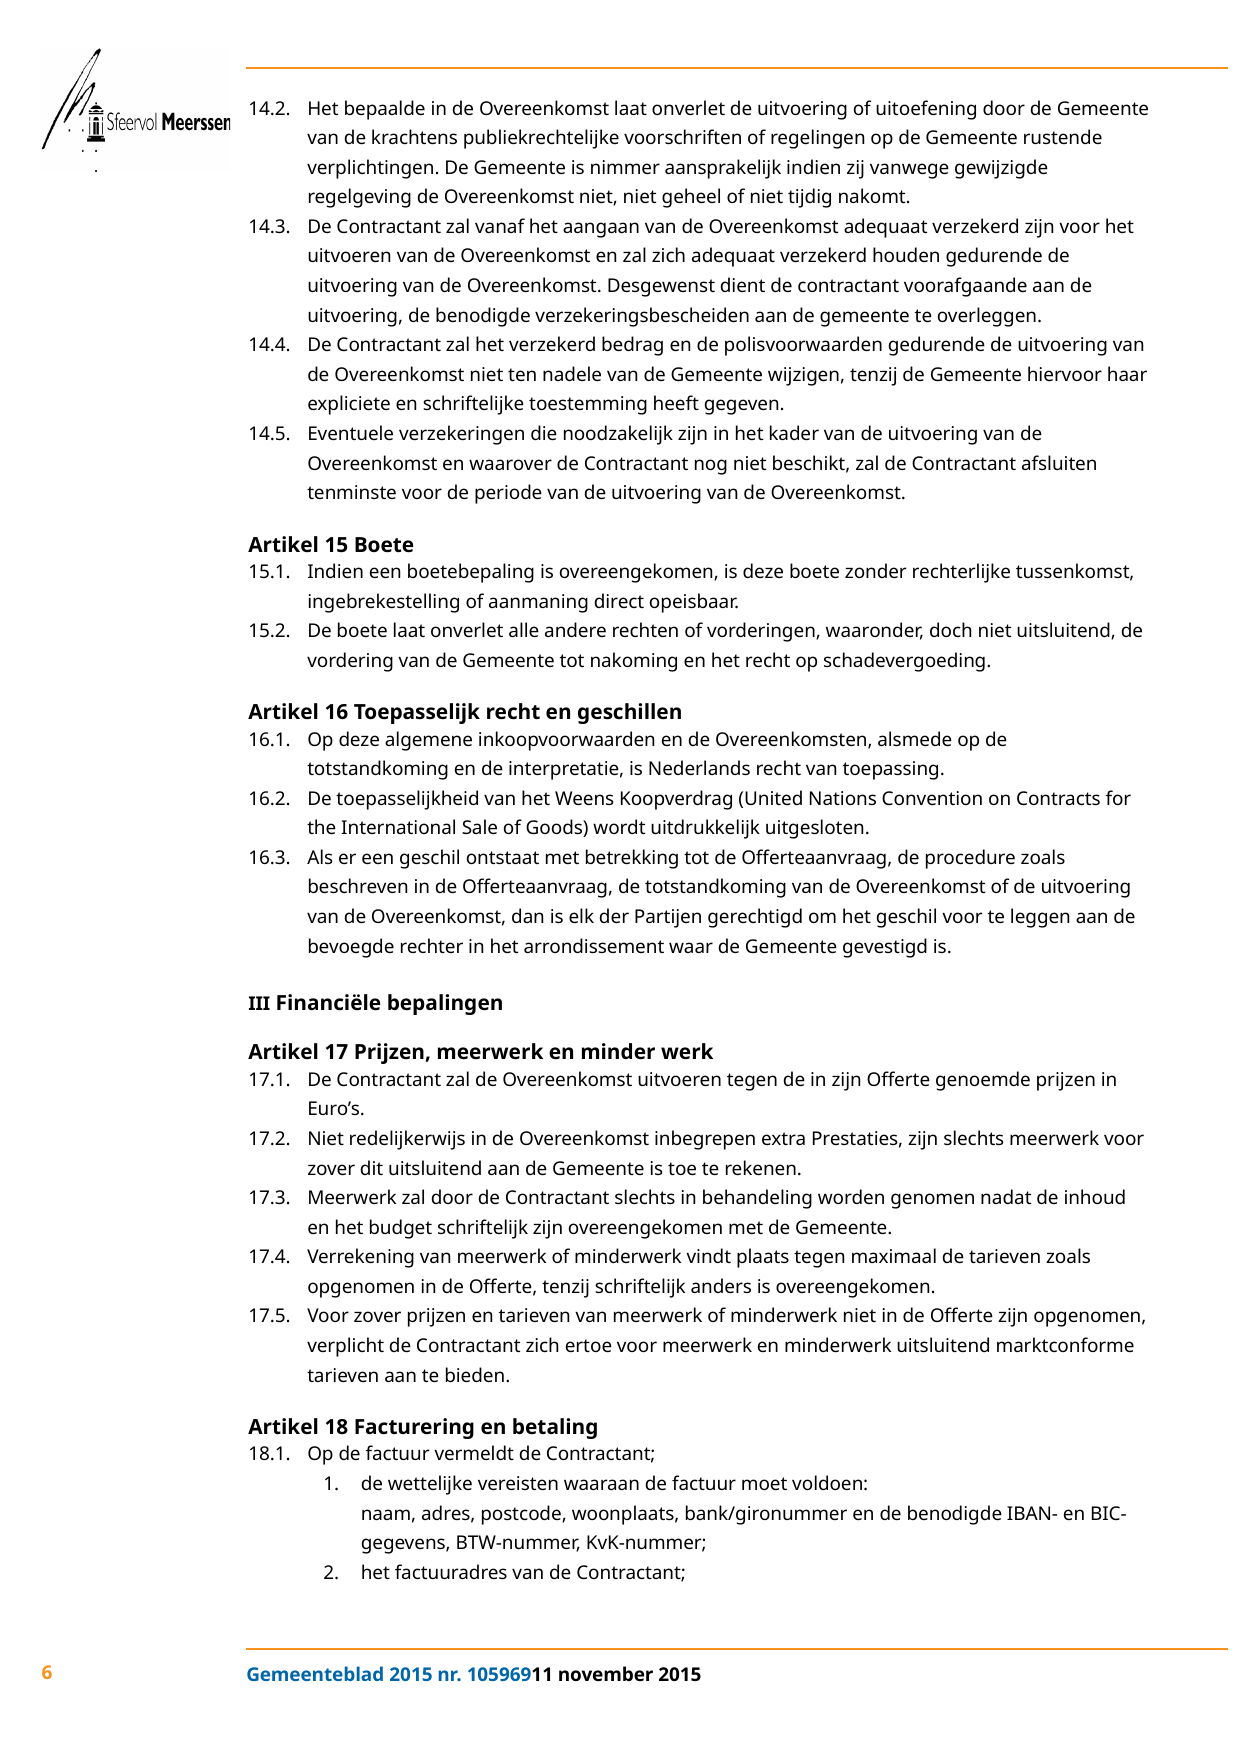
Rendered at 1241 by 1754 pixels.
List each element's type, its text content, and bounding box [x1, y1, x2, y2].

text Artikel 16 Toepasselijk recht en geschillen [248, 697, 1152, 726]
list Niet redelijkerwijs in de Overeenkomst inbegrepen extra Prestaties, zijn slechts meerwerk voor zover dit uitsluitend aan de Gemeente is toe te rekenen. [248, 1125, 1152, 1180]
list Voor zover prijzen en tarieven van meerwerk of minderwerk niet in de Offerte zijn opgenomen, verplicht de Contractant zich ertoe voor meerwerk en minderwerk uitsluitend marktconforme tarieven aan te bieden. [248, 1303, 1152, 1387]
list Indien een boetebepaling is overeengekomen, is deze boete zonder rechterlijke tussenkomst, ingebrekestelling of aanmaning direct opeisbaar. [248, 558, 1152, 613]
list Verrekening van meerwerk of minderwerk vindt plaats tegen maximaal de tarieven zoals opgenomen in de Offerte, tenzij schriftelijk anders is overeengekomen. [248, 1243, 1152, 1299]
list Als er een geschil ontstaat met betrekking tot de Offerteaanvraag, de procedure zoals beschreven in de Offerteaanvraag, de totstandkoming van de Overeenkomst of de uitvoering van de Overeenkomst, dan is elk der Partijen gerechtigd om het geschil voor te leggen aan de bevoegde rechter in het arrondissement waar de Gemeente gevestigd is. [248, 844, 1152, 959]
list de wettelijke vereisten waaraan de factuur moet voldoen: [323, 1470, 1152, 1496]
picture [41, 47, 231, 172]
list Het bepaalde in de Overeenkomst laat onverlet de uitvoering of uitoefening door de Gemeente van de krachtens publiekrechtelijke voorschriften of regelingen op de Gemeente rustende verplichtingen. De Gemeente is nimmer aansprakelijk indien zij vanwege gewijzigde regelgeving de Overeenkomst niet, niet geheel of niet tijdig nakomt. [248, 95, 1152, 209]
list De Contractant zal vanaf het aangaan van de Overeenkomst adequaat verzekerd zijn voor het uitvoeren van de Overeenkomst en zal zich adequaat verzekerd houden gedurende de uitvoering van de Overeenkomst. Desgewenst dient de contractant voorafgaande aan de uitvoering, de benodigde verzekeringsbescheiden aan de gemeente te overleggen. [248, 213, 1152, 328]
text Artikel 18 Facturering en betaling [248, 1412, 1152, 1441]
list naam, adres, postcode, woonplaats, bank/gironummer en de benodigde IBAN- en BIC-gegevens, BTW-nummer, KvK-nummer; [323, 1500, 1152, 1555]
list De Contractant zal de Overeenkomst uitvoeren tegen de in zijn Offerte genoemde prijzen in Euro’s. [248, 1066, 1152, 1121]
list Op deze algemene inkoopvoorwaarden en de Overeenkomsten, alsmede op de totstandkoming en de interpretatie, is Nederlands recht van toepassing. [248, 726, 1152, 781]
list Eventuele verzekeringen die noodzakelijk zijn in het kader van de uitvoering van de Overeenkomst en waarover de Contractant nog niet beschikt, zal de Contractant afsluiten tenminste voor de periode van de uitvoering van de Overeenkomst. [248, 420, 1152, 505]
list De toepasselijkheid van het Weens Koopverdrag (United Nations Convention on Contracts for the International Sale of Goods) wordt uitdrukkelijk uitgesloten. [248, 785, 1152, 840]
text Artikel 17 Prijzen, meerwerk en minder werk [248, 1037, 1152, 1066]
list De boete laat onverlet alle andere rechten of vorderingen, waaronder, doch niet uitsluitend, de vordering van de Gemeente tot nakoming en het recht op schadevergoeding. [248, 617, 1152, 673]
list Meerwerk zal door de Contractant slechts in behandeling worden genomen nadat de inhoud en het budget schriftelijk zijn overeengekomen met de Gemeente. [248, 1184, 1152, 1239]
text Artikel 15 Boete [248, 530, 1152, 558]
list De Contractant zal het verzekerd bedrag en de polisvoorwaarden gedurende de uitvoering van de Overeenkomst niet ten nadele van de Gemeente wijzigen, tenzij de Gemeente hiervoor haar expliciete en schriftelijke toestemming heeft gegeven. [248, 331, 1152, 416]
list Op de factuur vermeldt de Contractant; [248, 1441, 1152, 1466]
list het factuuradres van de Contractant; [323, 1559, 1152, 1585]
text III Financiële bepalingen [248, 988, 1152, 1017]
